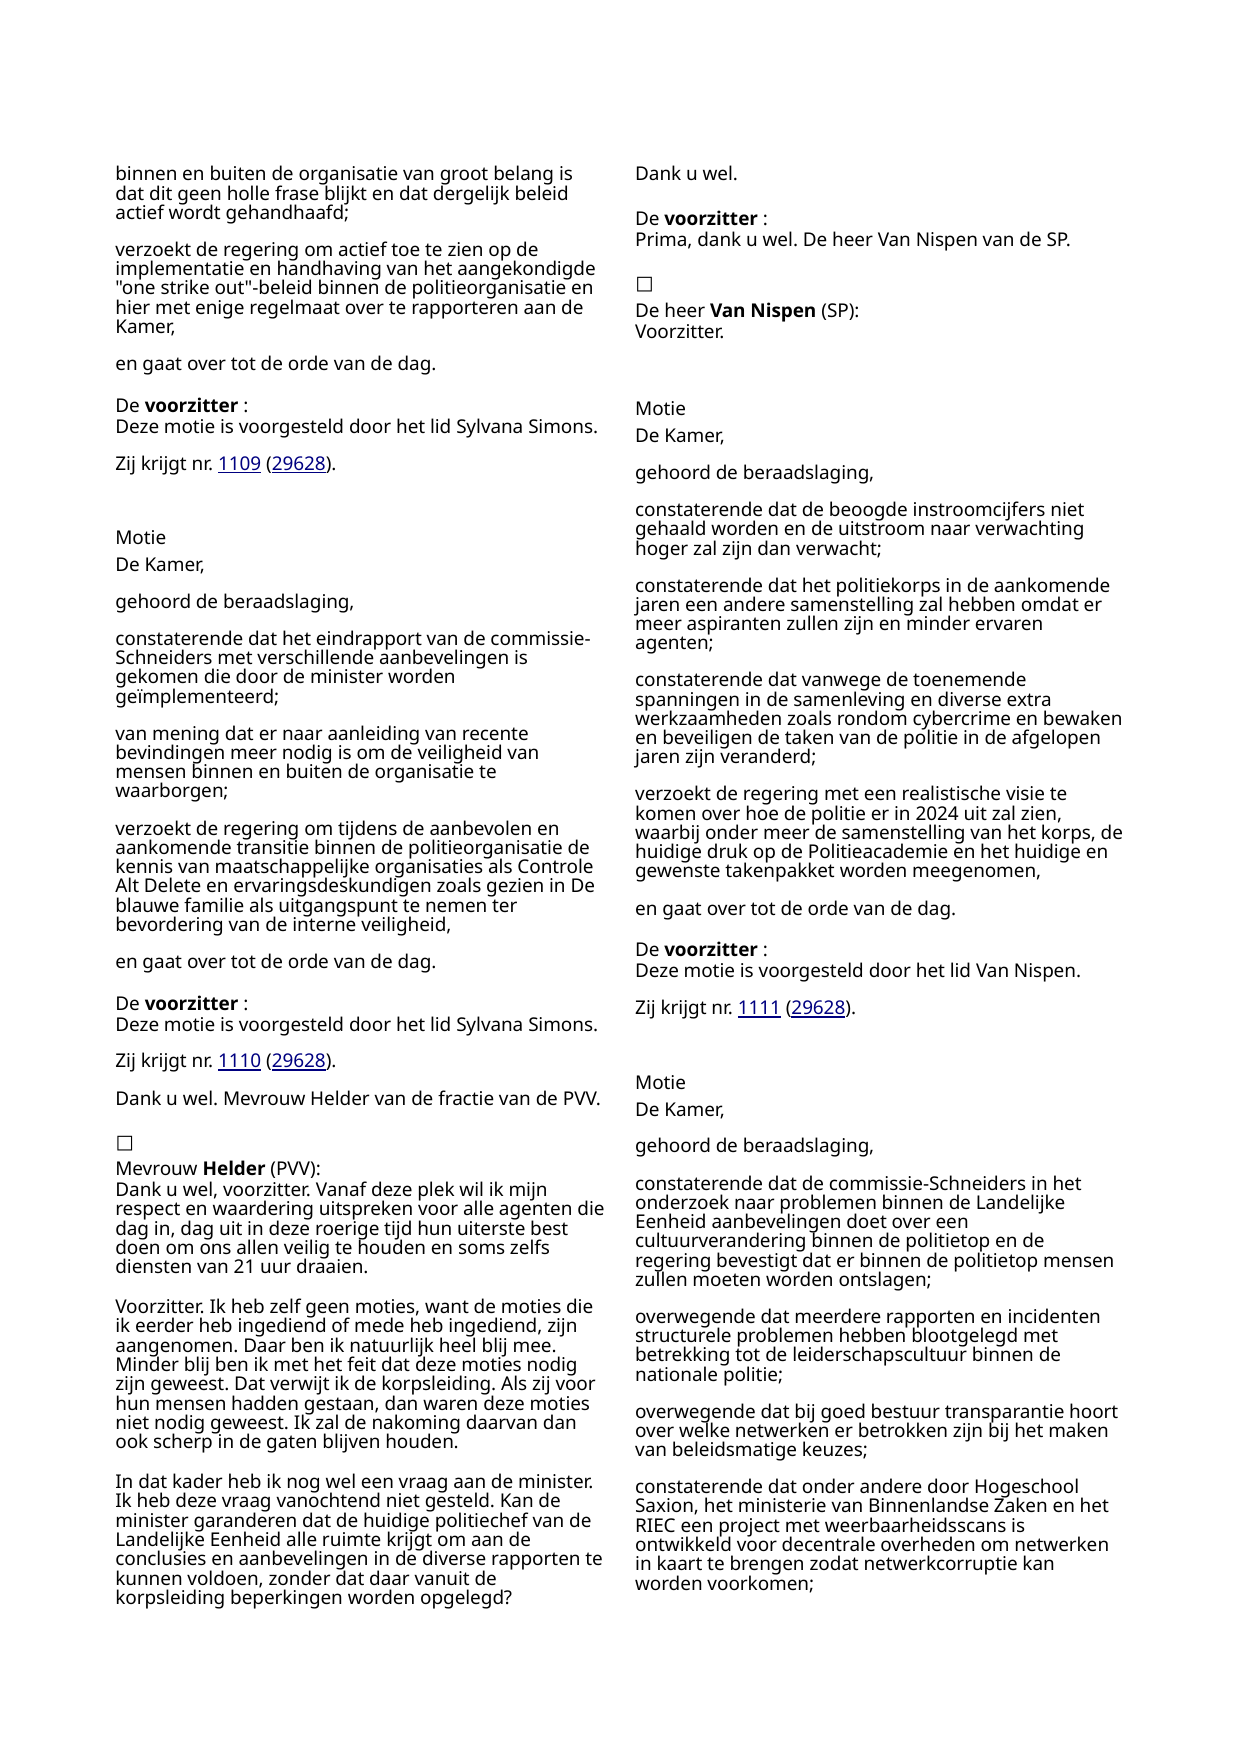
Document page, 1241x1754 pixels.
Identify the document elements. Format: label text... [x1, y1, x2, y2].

text en gaat over tot de orde van de dag. [115, 355, 605, 374]
text gehoord de beraadslaging, [635, 464, 1125, 483]
text Motie [115, 524, 605, 550]
text van mening dat er naar aanleiding van recente bevindingen meer nodig is om de veiligheid van mensen binnen en buiten de organisatie te waarborgen; [115, 725, 605, 802]
text Motie [635, 1069, 1125, 1094]
text binnen en buiten de organisatie van groot belang is dat dit geen holle frase blijkt en dat dergelijk beleid actief wordt gehandhaafd; [115, 165, 605, 223]
text De Kamer, [635, 427, 1125, 446]
text De voorzitter : [635, 205, 1125, 231]
text Deze motie is voorgesteld door het lid Van Nispen. [635, 962, 1125, 981]
text Zij krijgt nr. 1110 (29628). [115, 1052, 605, 1072]
text Dank u wel. [635, 165, 1125, 184]
text constaterende dat het politiekorps in de aankomende jaren een andere samenstelling zal hebben omdat er meer aspiranten zullen zijn en minder ervaren agenten; [635, 577, 1125, 654]
text Voorzitter. Ik heb zelf geen moties, want de moties die ik eerder heb ingediend of mede heb ingediend, zijn aangenomen. Daar ben ik natuurlijk heel blij mee. Minder blij ben ik met het feit dat deze moties nodig zijn geweest. Dat verwijt ik de korpsleiding. Als zij voor hun mensen hadden gestaan, dan waren deze moties niet nodig geweest. Ik zal de nakoming daarvan dan ook scherp in de gaten blijven houden. [115, 1298, 605, 1452]
text Prima, dank u wel. De heer Van Nispen van de SP. [635, 231, 1125, 250]
text constaterende dat vanwege de toenemende spanningen in de samenleving en diverse extra werkzaamheden zoals rondom cybercrime en bewaken en beveiligen de taken van de politie in de afgelopen jaren zijn veranderd; [635, 671, 1125, 768]
text Mevrouw Helder (PVV): [115, 1155, 605, 1181]
text De Kamer, [635, 1101, 1125, 1120]
text Zij krijgt nr. 1109 (29628). [115, 454, 605, 474]
text Motie [635, 395, 1125, 421]
text constaterende dat de beoogde instroomcijfers niet gehaald worden en de uitstroom naar verwachting hoger zal zijn dan verwacht; [635, 501, 1125, 559]
text en gaat over tot de orde van de dag. [115, 953, 605, 972]
text gehoord de beraadslaging, [635, 1137, 1125, 1157]
text overwegende dat meerdere rapporten en incidenten structurele problemen hebben blootgelegd met betrekking tot de leiderschapscultuur binnen de nationale politie; [635, 1308, 1125, 1385]
text verzoekt de regering om tijdens de aanbevolen en aankomende transitie binnen de politieorganisatie de kennis van maatschappelijke organisaties als Controle Alt Delete en ervaringsdeskundigen zoals gezien in De blauwe familie als uitgangspunt te nemen ter bevordering van de interne veiligheid, [115, 819, 605, 935]
text overwegende dat bij goed bestuur transparantie hoort over welke netwerken er betrokken zijn bij het maken van beleidsmatige keuzes; [635, 1403, 1125, 1460]
text De Kamer, [115, 556, 605, 575]
text In dat kader heb ik nog wel een vraag aan de minister. Ik heb deze vraag vanochtend niet gesteld. Kan de minister garanderen dat de huidige politiechef van de Landelijke Eenheid alle ruimte krijgt om aan de conclusies en aanbevelingen in de diverse rapporten te kunnen voldoen, zonder dat daar vanuit de korpsleiding beperkingen worden opgelegd? [115, 1473, 605, 1608]
text De voorzitter : [115, 392, 605, 418]
text gehoord de beraadslaging, [115, 593, 605, 612]
text constaterende dat onder andere door Hogeschool Saxion, het ministerie van Binnenlandse Zaken en het RIEC een project met weerbaarheidsscans is ontwikkeld voor decentrale overheden om netwerken in kaart te brengen zodat netwerkcorruptie kan worden voorkomen; [635, 1478, 1125, 1594]
text constaterende dat het eindrapport van de commissie-Schneiders met verschillende aanbevelingen is gekomen die door de minister worden geïmplementeerd; [115, 630, 605, 707]
text Deze motie is voorgesteld door het lid Sylvana Simons. [115, 418, 605, 437]
text Zij krijgt nr. 1111 (29628). [635, 999, 1125, 1018]
text Dank u wel. Mevrouw Helder van de fractie van de PVV. [115, 1089, 605, 1109]
text ⬜ [635, 271, 1125, 297]
text en gaat over tot de orde van de dag. [635, 899, 1125, 919]
text ⬜ [115, 1130, 605, 1155]
text De voorzitter : [635, 936, 1125, 962]
text Voorzitter. [635, 323, 1125, 342]
text constaterende dat de commissie-Schneiders in het onderzoek naar problemen binnen de Landelijke Eenheid aanbevelingen doet over een cultuurverandering binnen de politietop en de regering bevestigt dat er binnen de politietop mensen zullen moeten worden ontslagen; [635, 1174, 1125, 1290]
text verzoekt de regering om actief toe te zien op de implementatie en handhaving van het aangekondigde "one strike out"-beleid binnen de politieorganisatie en hier met enige regelmaat over te rapporteren aan de Kamer, [115, 241, 605, 337]
text De voorzitter : [115, 990, 605, 1016]
text De heer Van Nispen (SP): [635, 297, 1125, 323]
text Dank u wel, voorzitter. Vanaf deze plek wil ik mijn respect en waardering uitspreken voor alle agenten die dag in, dag uit in deze roerige tijd hun uiterste best doen om ons allen veilig te houden en soms zelfs diensten van 21 uur draaien. [115, 1181, 605, 1277]
text verzoekt de regering met een realistische visie te komen over hoe de politie er in 2024 uit zal zien, waarbij onder meer de samenstelling van het korps, de huidige druk op de Politieacademie en het huidige en gewenste takenpakket worden meegenomen, [635, 785, 1125, 882]
text Deze motie is voorgesteld door het lid Sylvana Simons. [115, 1016, 605, 1035]
